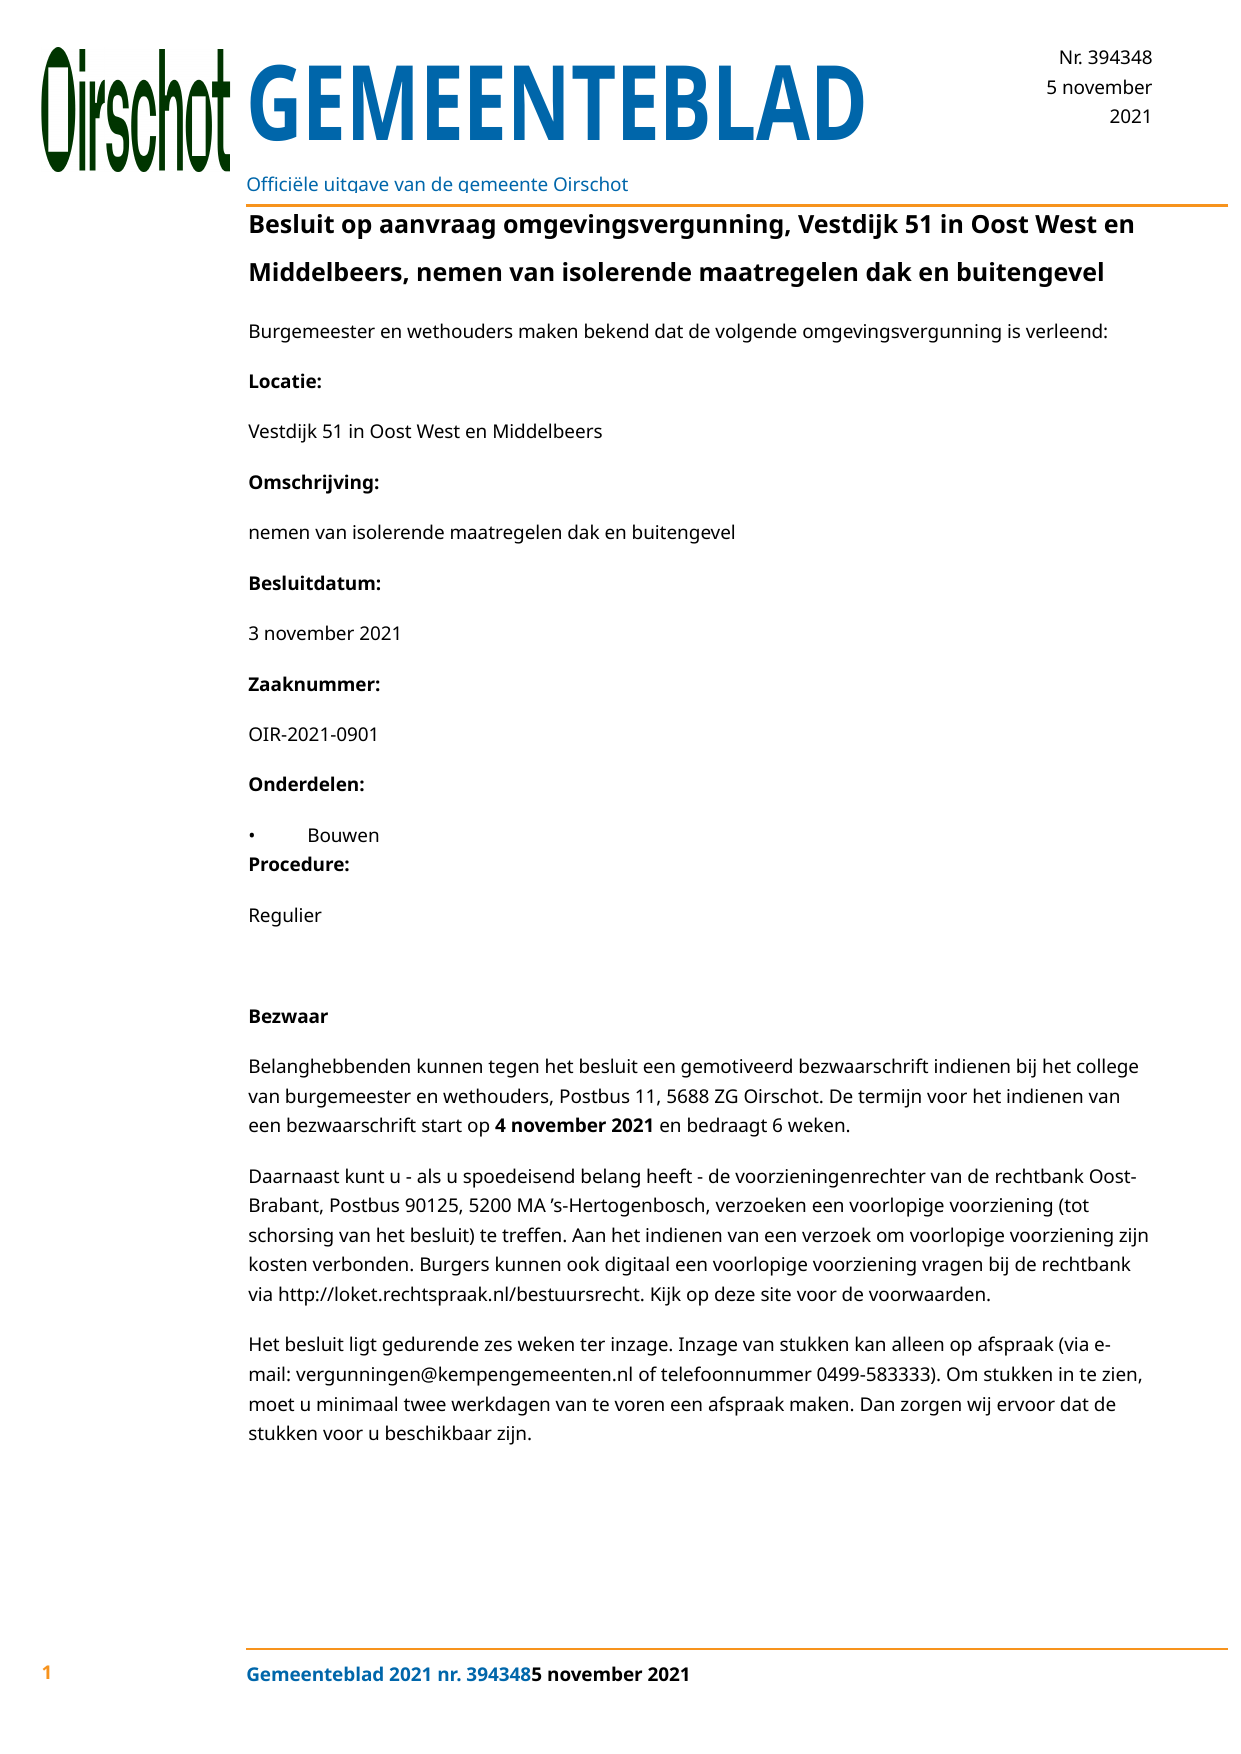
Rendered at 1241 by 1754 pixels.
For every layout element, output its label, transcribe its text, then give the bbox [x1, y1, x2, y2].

text Onderdelen: [248, 772, 1152, 797]
text nemen van isolerende maatregelen dak en buitengevel [248, 519, 1152, 545]
text Besluit op aanvraag omgevingsvergunning, Vestdijk 51 in Oost West en Middelbeers, nemen van isolerende maatregelen dak en buitengevel [248, 207, 1152, 288]
text Procedure: [248, 852, 1152, 877]
text 3 november 2021 [248, 620, 1152, 646]
list Bouwen [248, 822, 1152, 848]
text Burgemeester en wethouders maken bekend dat de volgende omgevingsvergunning is verleend: [248, 318, 1152, 344]
text Bezwaar [248, 1003, 1152, 1029]
text Zaaknummer: [248, 671, 1152, 697]
text Vestdijk 51 in Oost West en Middelbeers [248, 419, 1152, 444]
text Locatie: [248, 368, 1152, 394]
text Besluitdatum: [248, 570, 1152, 596]
picture [41, 47, 231, 172]
text Het besluit ligt gedurende zes weken ter inzage. Inzage van stukken kan alleen op afspraak (via e-mail: vergunningen@kempengemeenten.nl of telefoonnummer 0499-583333). Om stukken in te zien, moet u minimaal twee werkdagen van te voren een afspraak maken. Dan zorgen wij ervoor dat de stukken voor u beschikbaar zijn. [248, 1332, 1152, 1446]
text Daarnaast kunt u - als u spoedeisend belang heeft - de voorzieningenrechter van de rechtbank Oost-Brabant, Postbus 90125, 5200 MA ’s-Hertogenbosch, verzoeken een voorlopige voorziening (tot schorsing van het besluit) te treffen. Aan het indienen van een verzoek om voorlopige voorziening zijn kosten verbonden. Burgers kunnen ook digitaal een voorlopige voorziening vragen bij de rechtbank via http://loket.rechtspraak.nl/bestuursrecht. Kijk op deze site voor de voorwaarden. [248, 1163, 1152, 1307]
text Omschrijving: [248, 469, 1152, 495]
text Belanghebbenden kunnen tegen het besluit een gemotiveerd bezwaarschrift indienen bij het college van burgemeester en wethouders, Postbus 11, 5688 ZG Oirschot. De termijn voor het indienen van een bezwaarschrift start op 4 november 2021 en bedraagt 6 weken. [248, 1053, 1152, 1138]
text OIR-2021-0901 [248, 721, 1152, 747]
text Regulier [248, 902, 1152, 928]
